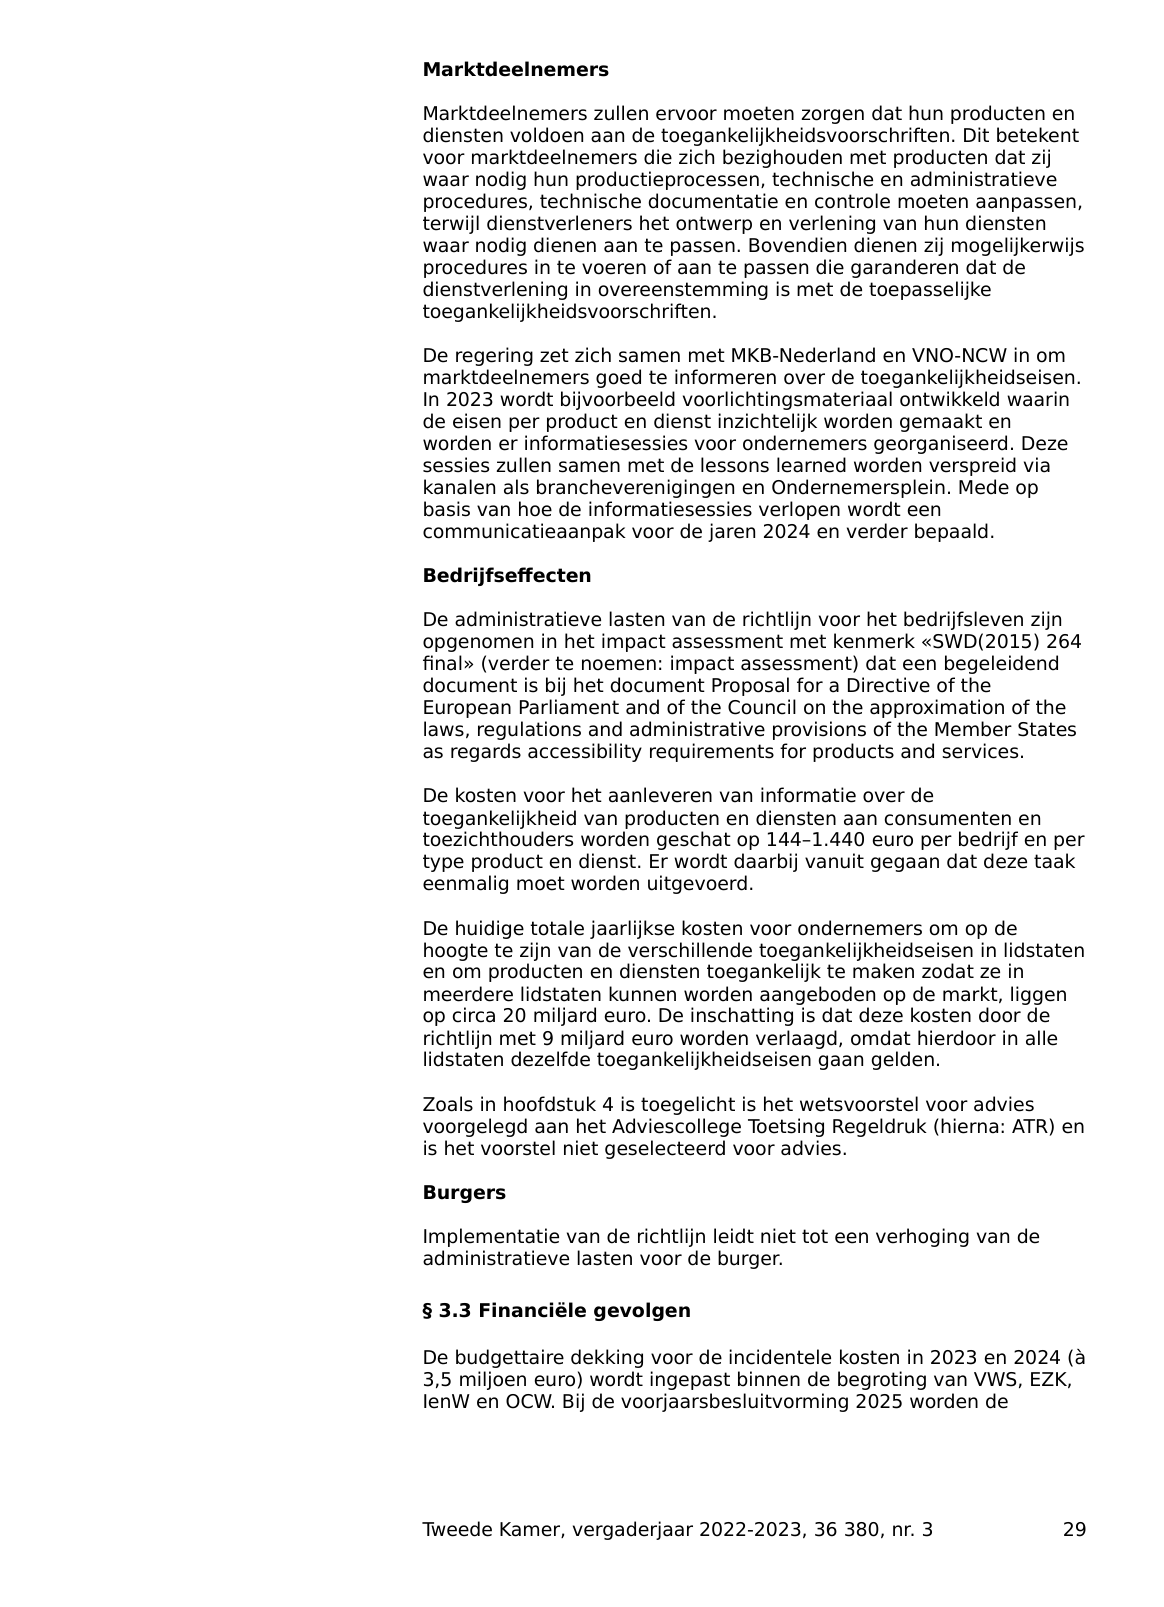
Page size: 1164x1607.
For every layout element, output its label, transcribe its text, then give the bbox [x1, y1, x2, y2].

text De administratieve lasten van de richtlijn voor het bedrijfsleven zijn opgenomen in het impact assessment met kenmerk «SWD(2015) 264 final» (verder te noemen: impact assessment) dat een begeleidend document is bij het document Proposal for a Directive of the European Parliament and of the Council on the approximation of the laws, regulations and administrative provisions of the Member States as regards accessibility requirements for products and services. [422, 609, 1087, 763]
subtitle Marktdeelnemers [422, 59, 1087, 81]
text Marktdeelnemers zullen ervoor moeten zorgen dat hun producten en diensten voldoen aan de toegankelijkheidsvoorschriften. Dit betekent voor marktdeelnemers die zich bezighouden met producten dat zij waar nodig hun productieprocessen, technische en administratieve procedures, technische documentatie en controle moeten aanpassen, terwijl dienstverleners het ontwerp en verlening van hun diensten waar nodig dienen aan te passen. Bovendien dienen zij mogelijkerwijs procedures in te voeren of aan te passen die garanderen dat de dienstverlening in overeenstemming is met de toepasselijke toegankelijkheidsvoorschriften. [422, 103, 1087, 323]
text De huidige totale jaarlijkse kosten voor ondernemers om op de hoogte te zijn van de verschillende toegankelijkheidseisen in lidstaten en om producten en diensten toegankelijk te maken zodat ze in meerdere lidstaten kunnen worden aangeboden op de markt, liggen op circa 20 miljard euro. De inschatting is dat deze kosten door de richtlijn met 9 miljard euro worden verlaagd, omdat hierdoor in alle lidstaten dezelfde toegankelijkheidseisen gaan gelden. [422, 917, 1087, 1071]
subtitle § 3.3 Financiële gevolgen [422, 1300, 1087, 1322]
text De regering zet zich samen met MKB-Nederland en VNO-NCW in om marktdeelnemers goed te informeren over de toegankelijkheidseisen. In 2023 wordt bijvoorbeeld voorlichtingsmateriaal ontwikkeld waarin de eisen per product en dienst inzichtelijk worden gemaakt en worden er informatiesessies voor ondernemers georganiseerd. Deze sessies zullen samen met de lessons learned worden verspreid via kanalen als brancheverenigingen en Ondernemersplein. Mede op basis van hoe de informatiesessies verlopen wordt een communicatieaanpak voor de jaren 2024 en verder bepaald. [422, 345, 1087, 543]
subtitle Burgers [422, 1182, 1087, 1204]
subtitle Bedrijfseffecten [422, 565, 1087, 587]
text Zoals in hoofdstuk 4 is toegelicht is het wetsvoorstel voor advies voorgelegd aan het Adviescollege Toetsing Regeldruk (hierna: ATR) en is het voorstel niet geselecteerd voor advies. [422, 1093, 1087, 1159]
text De kosten voor het aanleveren van informatie over de toegankelijkheid van producten en diensten aan consumenten en toezichthouders worden geschat op 144–1.440 euro per bedrijf en per type product en dienst. Er wordt daarbij vanuit gegaan dat deze taak eenmalig moet worden uitgevoerd. [422, 785, 1087, 895]
text Implementatie van de richtlijn leidt niet tot een verhoging van de administratieve lasten voor de burger. [422, 1226, 1087, 1270]
text De budgettaire dekking voor de incidentele kosten in 2023 en 2024 (à 3,5 miljoen euro) wordt ingepast binnen de begroting van VWS, EZK, IenW en OCW. Bij de voorjaarsbesluitvorming 2025 worden de [422, 1347, 1087, 1413]
